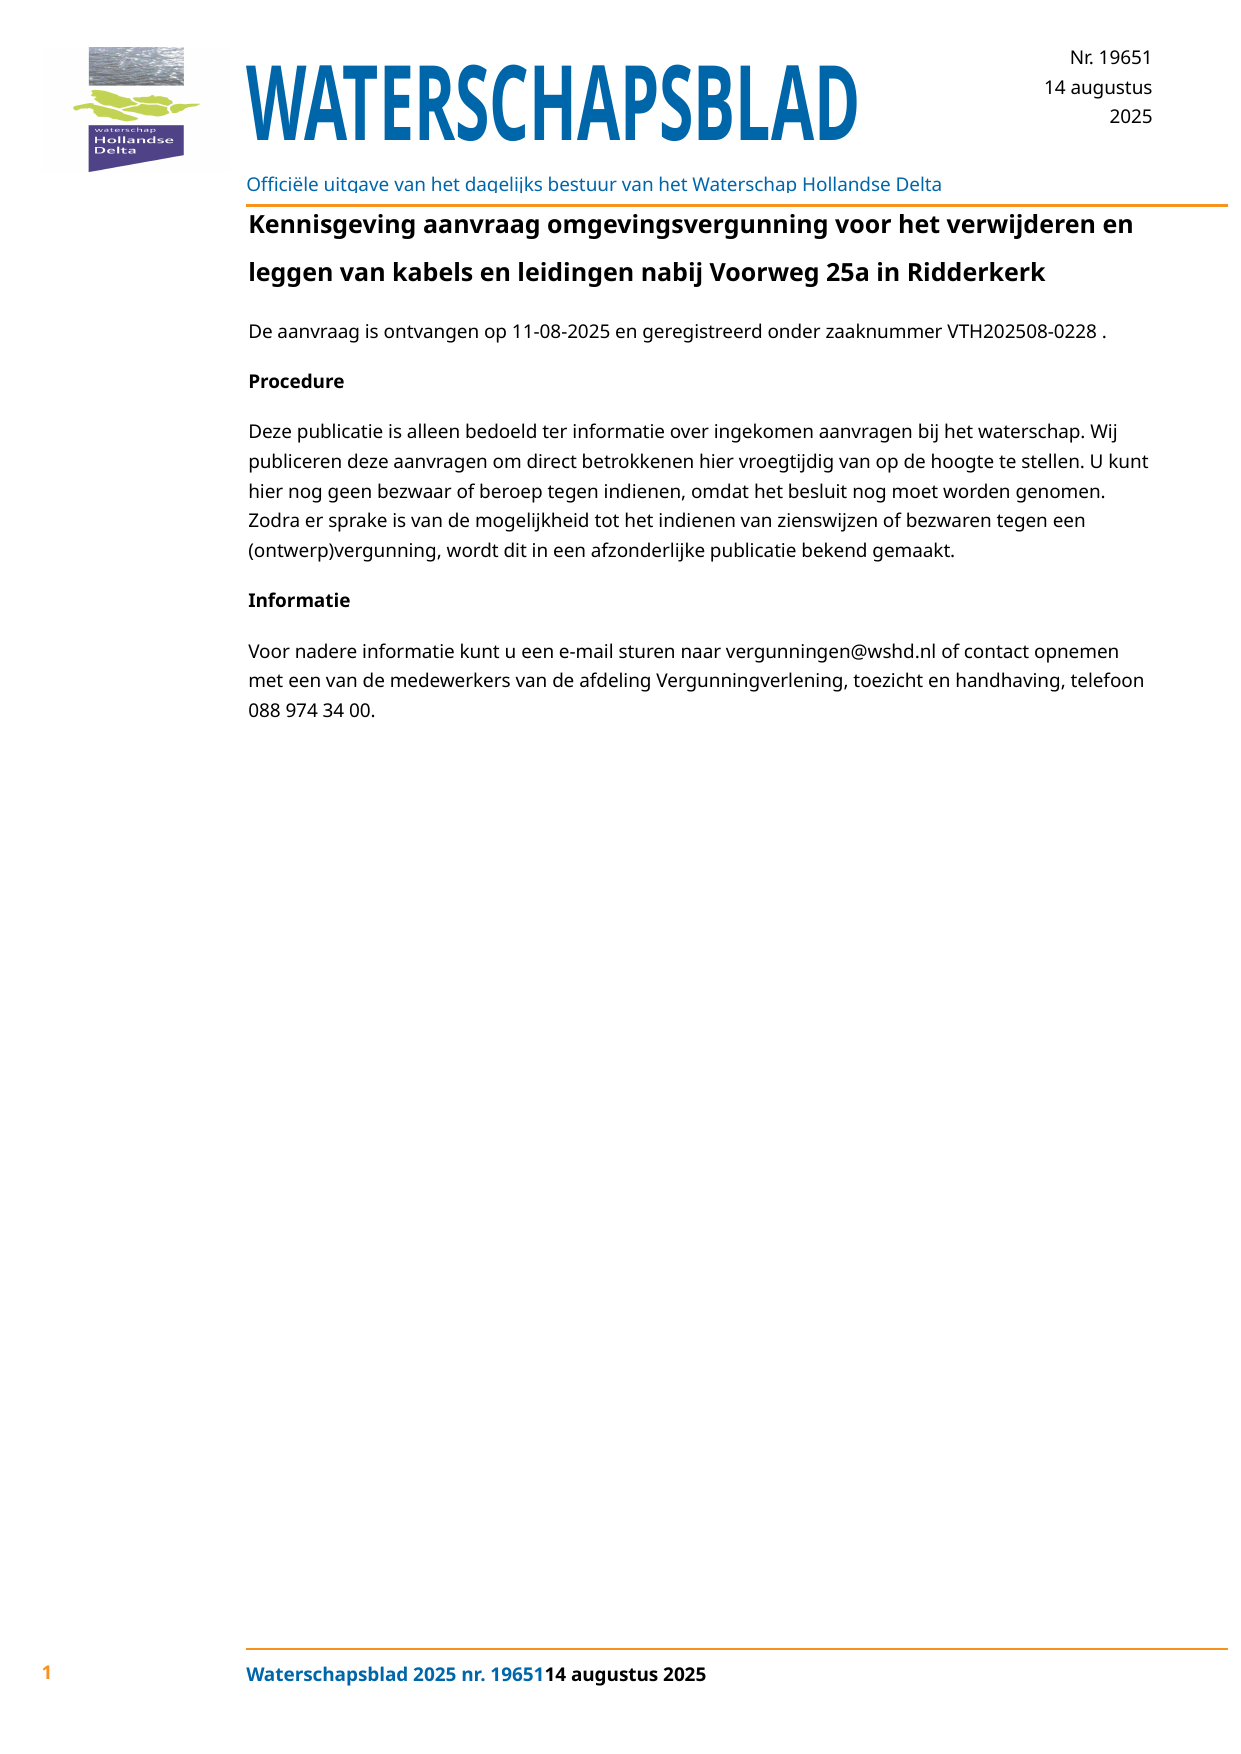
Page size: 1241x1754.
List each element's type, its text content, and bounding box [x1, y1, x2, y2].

text Voor nadere informatie kunt u een e-mail sturen naar vergunningen@wshd.nl of contact opnemen met een van de medewerkers van de afdeling Vergunningverlening, toezicht en handhaving, telefoon 088 974 34 00. [248, 638, 1152, 723]
text De aanvraag is ontvangen op 11-08-2025 en geregistreerd onder zaaknummer VTH202508-0228 . [248, 318, 1152, 344]
text Informatie [248, 587, 1152, 613]
text Kennisgeving aanvraag omgevingsvergunning voor het verwijderen en leggen van kabels en leidingen nabij Voorweg 25a in Ridderkerk [248, 207, 1152, 288]
picture [41, 47, 231, 172]
text Deze publicatie is alleen bedoeld ter informatie over ingekomen aanvragen bij het waterschap. Wij publiceren deze aanvragen om direct betrokkenen hier vroegtijdig van op de hoogte te stellen. U kunt hier nog geen bezwaar of beroep tegen indienen, omdat het besluit nog moet worden genomen. Zodra er sprake is van de mogelijkheid tot het indienen van zienswijzen of bezwaren tegen een (ontwerp)vergunning, wordt dit in een afzonderlijke publicatie bekend gemaakt. [248, 419, 1152, 563]
text Procedure [248, 368, 1152, 394]
